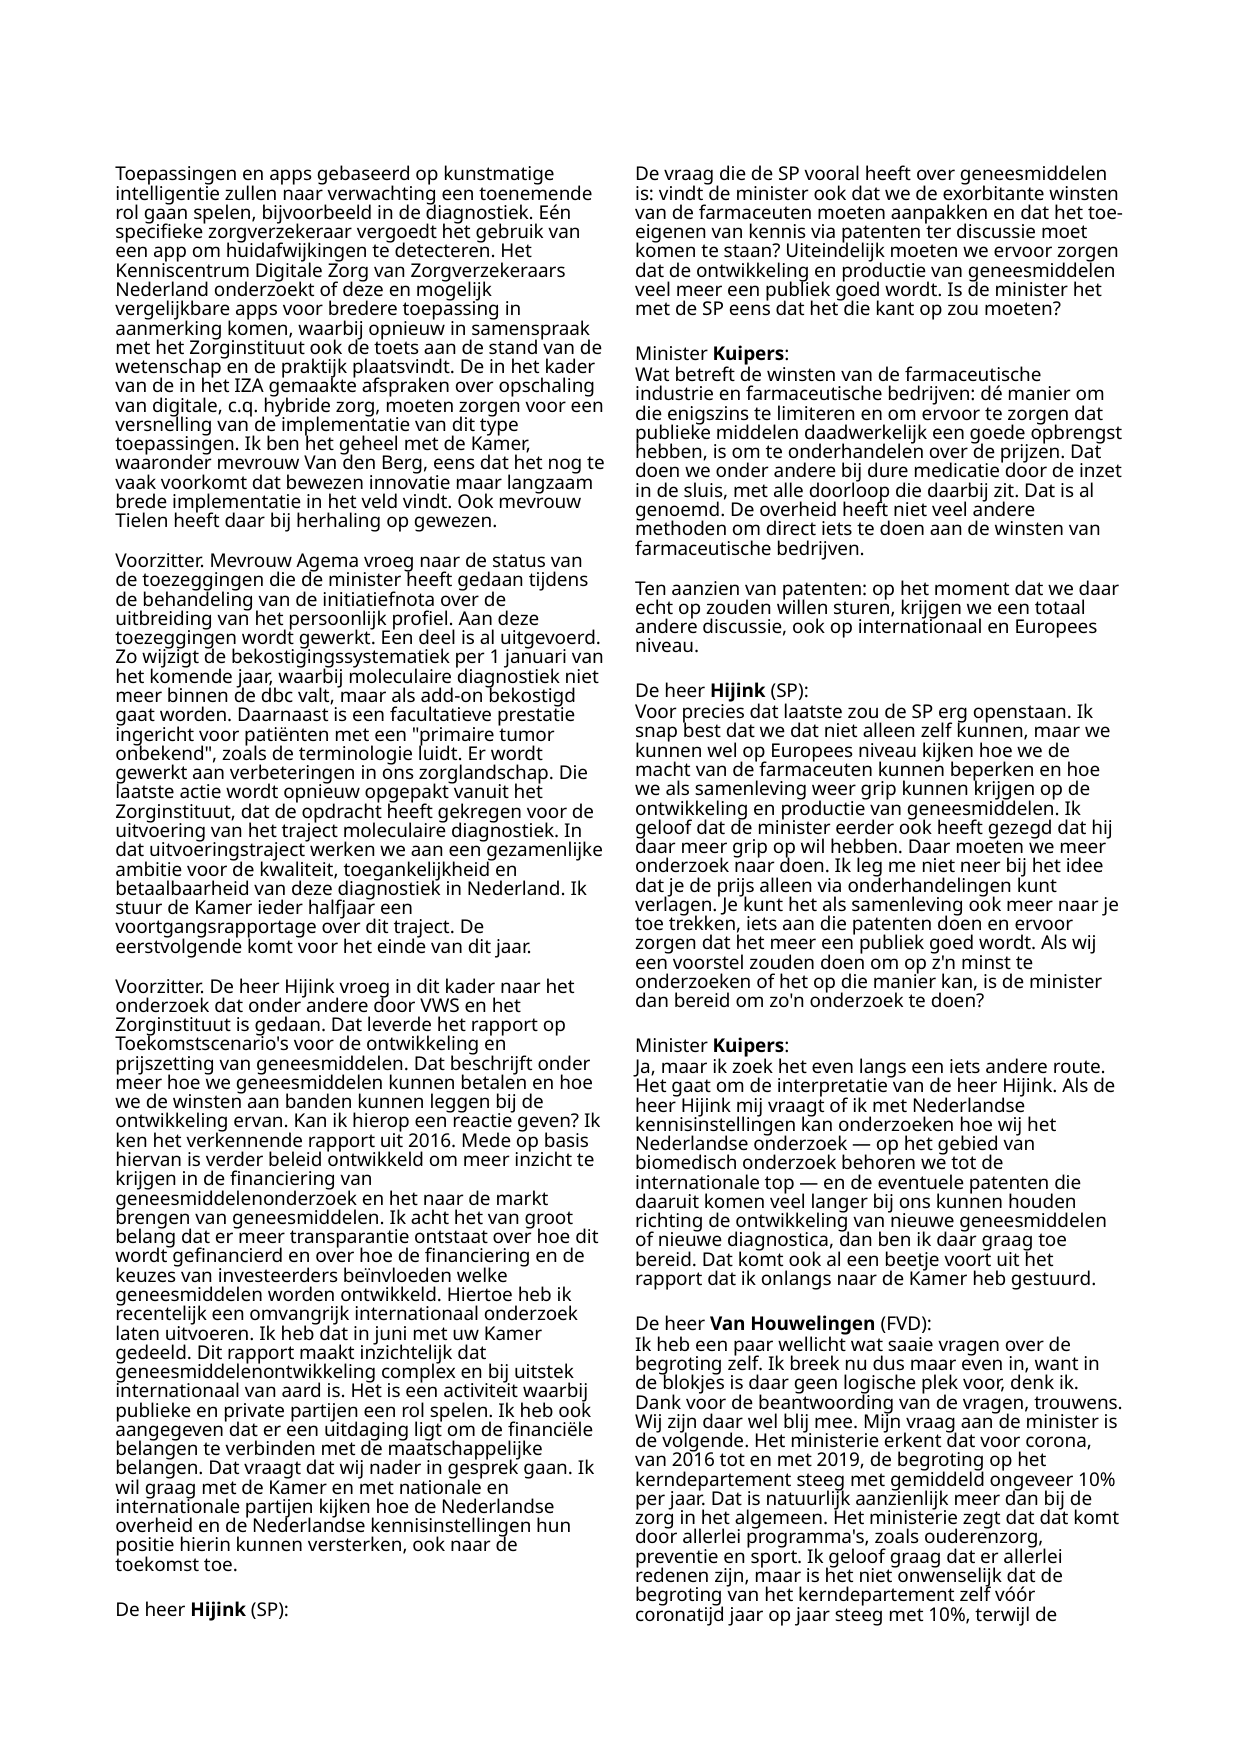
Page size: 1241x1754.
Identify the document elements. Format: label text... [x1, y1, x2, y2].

text Minister Kuipers: [635, 340, 1125, 366]
text Ten aanzien van patenten: op het moment dat we daar echt op zouden willen sturen, krijgen we een totaal andere discussie, ook op internationaal en Europees niveau. [635, 579, 1125, 657]
text De heer Van Houwelingen (FVD): [635, 1310, 1125, 1336]
text De vraag die de SP vooral heeft over geneesmiddelen is: vindt de minister ook dat we de exorbitante winsten van de farmaceuten moeten aanpakken en dat het toe-eigenen van kennis via patenten ter discussie moet komen te staan? Uiteindelijk moeten we ervoor zorgen dat de ontwikkeling en productie van geneesmiddelen veel meer een publiek goed wordt. Is de minister het met de SP eens dat het die kant op zou moeten? [635, 165, 1125, 319]
text Minister Kuipers: [635, 1032, 1125, 1058]
text Voorzitter. Mevrouw Agema vroeg naar de status van de toezeggingen die de minister heeft gedaan tijdens de behandeling van de initiatiefnota over de uitbreiding van het persoonlijk profiel. Aan deze toezeggingen wordt gewerkt. Een deel is al uitgevoerd. Zo wijzigt de bekostigingssystematiek per 1 januari van het komende jaar, waarbij moleculaire diagnostiek niet meer binnen de dbc valt, maar als add-on bekostigd gaat worden. Daarnaast is een facultatieve prestatie ingericht voor patiënten met een "primaire tumor onbekend", zoals de terminologie luidt. Er wordt gewerkt aan verbeteringen in ons zorglandschap. Die laatste actie wordt opnieuw opgepakt vanuit het Zorginstituut, dat de opdracht heeft gekregen voor de uitvoering van het traject moleculaire diagnostiek. In dat uitvoeringstraject werken we aan een gezamenlijke ambitie voor de kwaliteit, toegankelijkheid en betaalbaarheid van deze diagnostiek in Nederland. Ik stuur de Kamer ieder halfjaar een voortgangsrapportage over dit traject. De eerstvolgende komt voor het einde van dit jaar. [115, 552, 605, 957]
text Ja, maar ik zoek het even langs een iets andere route. Het gaat om de interpretatie van de heer Hijink. Als de heer Hijink mij vraagt of ik met Nederlandse kennisinstellingen kan onderzoeken hoe wij het Nederlandse onderzoek — op het gebied van biomedisch onderzoek behoren we tot de internationale top — en de eventuele patenten die daaruit komen veel langer bij ons kunnen houden richting de ontwikkeling van nieuwe geneesmiddelen of nieuwe diagnostica, dan ben ik daar graag toe bereid. Dat komt ook al een beetje voort uit het rapport dat ik onlangs naar de Kamer heb gestuurd. [635, 1058, 1125, 1289]
text Ik heb een paar wellicht wat saaie vragen over de begroting zelf. Ik breek nu dus maar even in, want in de blokjes is daar geen logische plek voor, denk ik. Dank voor de beantwoording van de vragen, trouwens. Wij zijn daar wel blij mee. Mijn vraag aan de minister is de volgende. Het ministerie erkent dat voor corona, van 2016 tot en met 2019, de begroting op het kerndepartement steeg met gemiddeld ongeveer 10% per jaar. Dat is natuurlijk aanzienlijk meer dan bij de zorg in het algemeen. Het ministerie zegt dat dat komt door allerlei programma's, zoals ouderenzorg, preventie en sport. Ik geloof graag dat er allerlei redenen zijn, maar is het niet onwenselijk dat de begroting van het kerndepartement zelf vóór coronatijd jaar op jaar steeg met 10%, terwijl de [635, 1336, 1125, 1625]
text Wat betreft de winsten van de farmaceutische industrie en farmaceutische bedrijven: dé manier om die enigszins te limiteren en om ervoor te zorgen dat publieke middelen daadwerkelijk een goede opbrengst hebben, is om te onderhandelen over de prijzen. Dat doen we onder andere bij dure medicatie door de inzet in de sluis, met alle doorloop die daarbij zit. Dat is al genoemd. De overheid heeft niet veel andere methoden om direct iets te doen aan de winsten van farmaceutische bedrijven. [635, 366, 1125, 559]
text De heer Hijink (SP): [635, 677, 1125, 703]
text Voor precies dat laatste zou de SP erg openstaan. Ik snap best dat we dat niet alleen zelf kunnen, maar we kunnen wel op Europees niveau kijken hoe we de macht van de farmaceuten kunnen beperken en hoe we als samenleving weer grip kunnen krijgen op de ontwikkeling en productie van geneesmiddelen. Ik geloof dat de minister eerder ook heeft gezegd dat hij daar meer grip op wil hebben. Daar moeten we meer onderzoek naar doen. Ik leg me niet neer bij het idee dat je de prijs alleen via onderhandelingen kunt verlagen. Je kunt het als samenleving ook meer naar je toe trekken, iets aan die patenten doen en ervoor zorgen dat het meer een publiek goed wordt. Als wij een voorstel zouden doen om op z'n minst te onderzoeken of het op die manier kan, is de minister dan bereid om zo'n onderzoek te doen? [635, 703, 1125, 1011]
text De heer Hijink (SP): [115, 1596, 605, 1622]
text Toepassingen en apps gebaseerd op kunstmatige intelligentie zullen naar verwachting een toenemende rol gaan spelen, bijvoorbeeld in de diagnostiek. Eén specifieke zorgverzekeraar vergoedt het gebruik van een app om huidafwijkingen te detecteren. Het Kenniscentrum Digitale Zorg van Zorgverzekeraars Nederland onderzoekt of deze en mogelijk vergelijkbare apps voor bredere toepassing in aanmerking komen, waarbij opnieuw in samenspraak met het Zorginstituut ook de toets aan de stand van de wetenschap en de praktijk plaatsvindt. De in het kader van de in het IZA gemaakte afspraken over opschaling van digitale, c.q. hybride zorg, moeten zorgen voor een versnelling van de implementatie van dit type toepassingen. Ik ben het geheel met de Kamer, waaronder mevrouw Van den Berg, eens dat het nog te vaak voorkomt dat bewezen innovatie maar langzaam brede implementatie in het veld vindt. Ook mevrouw Tielen heeft daar bij herhaling op gewezen. [115, 165, 605, 531]
text Voorzitter. De heer Hijink vroeg in dit kader naar het onderzoek dat onder andere door VWS en het Zorginstituut is gedaan. Dat leverde het rapport op Toekomstscenario's voor de ontwikkeling en prijszetting van geneesmiddelen. Dat beschrijft onder meer hoe we geneesmiddelen kunnen betalen en hoe we de winsten aan banden kunnen leggen bij de ontwikkeling ervan. Kan ik hierop een reactie geven? Ik ken het verkennende rapport uit 2016. Mede op basis hiervan is verder beleid ontwikkeld om meer inzicht te krijgen in de financiering van geneesmiddelenonderzoek en het naar de markt brengen van geneesmiddelen. Ik acht het van groot belang dat er meer transparantie ontstaat over hoe dit wordt gefinancierd en over hoe de financiering en de keuzes van investeerders beïnvloeden welke geneesmiddelen worden ontwikkeld. Hiertoe heb ik recentelijk een omvangrijk internationaal onderzoek laten uitvoeren. Ik heb dat in juni met uw Kamer gedeeld. Dit rapport maakt inzichtelijk dat geneesmiddelenontwikkeling complex en bij uitstek internationaal van aard is. Het is een activiteit waarbij publieke en private partijen een rol spelen. Ik heb ook aangegeven dat er een uitdaging ligt om de financiële belangen te verbinden met de maatschappelijke belangen. Dat vraagt dat wij nader in gesprek gaan. Ik wil graag met de Kamer en met nationale en internationale partijen kijken hoe de Nederlandse overheid en de Nederlandse kennisinstellingen hun positie hierin kunnen versterken, ook naar de toekomst toe. [115, 978, 605, 1575]
